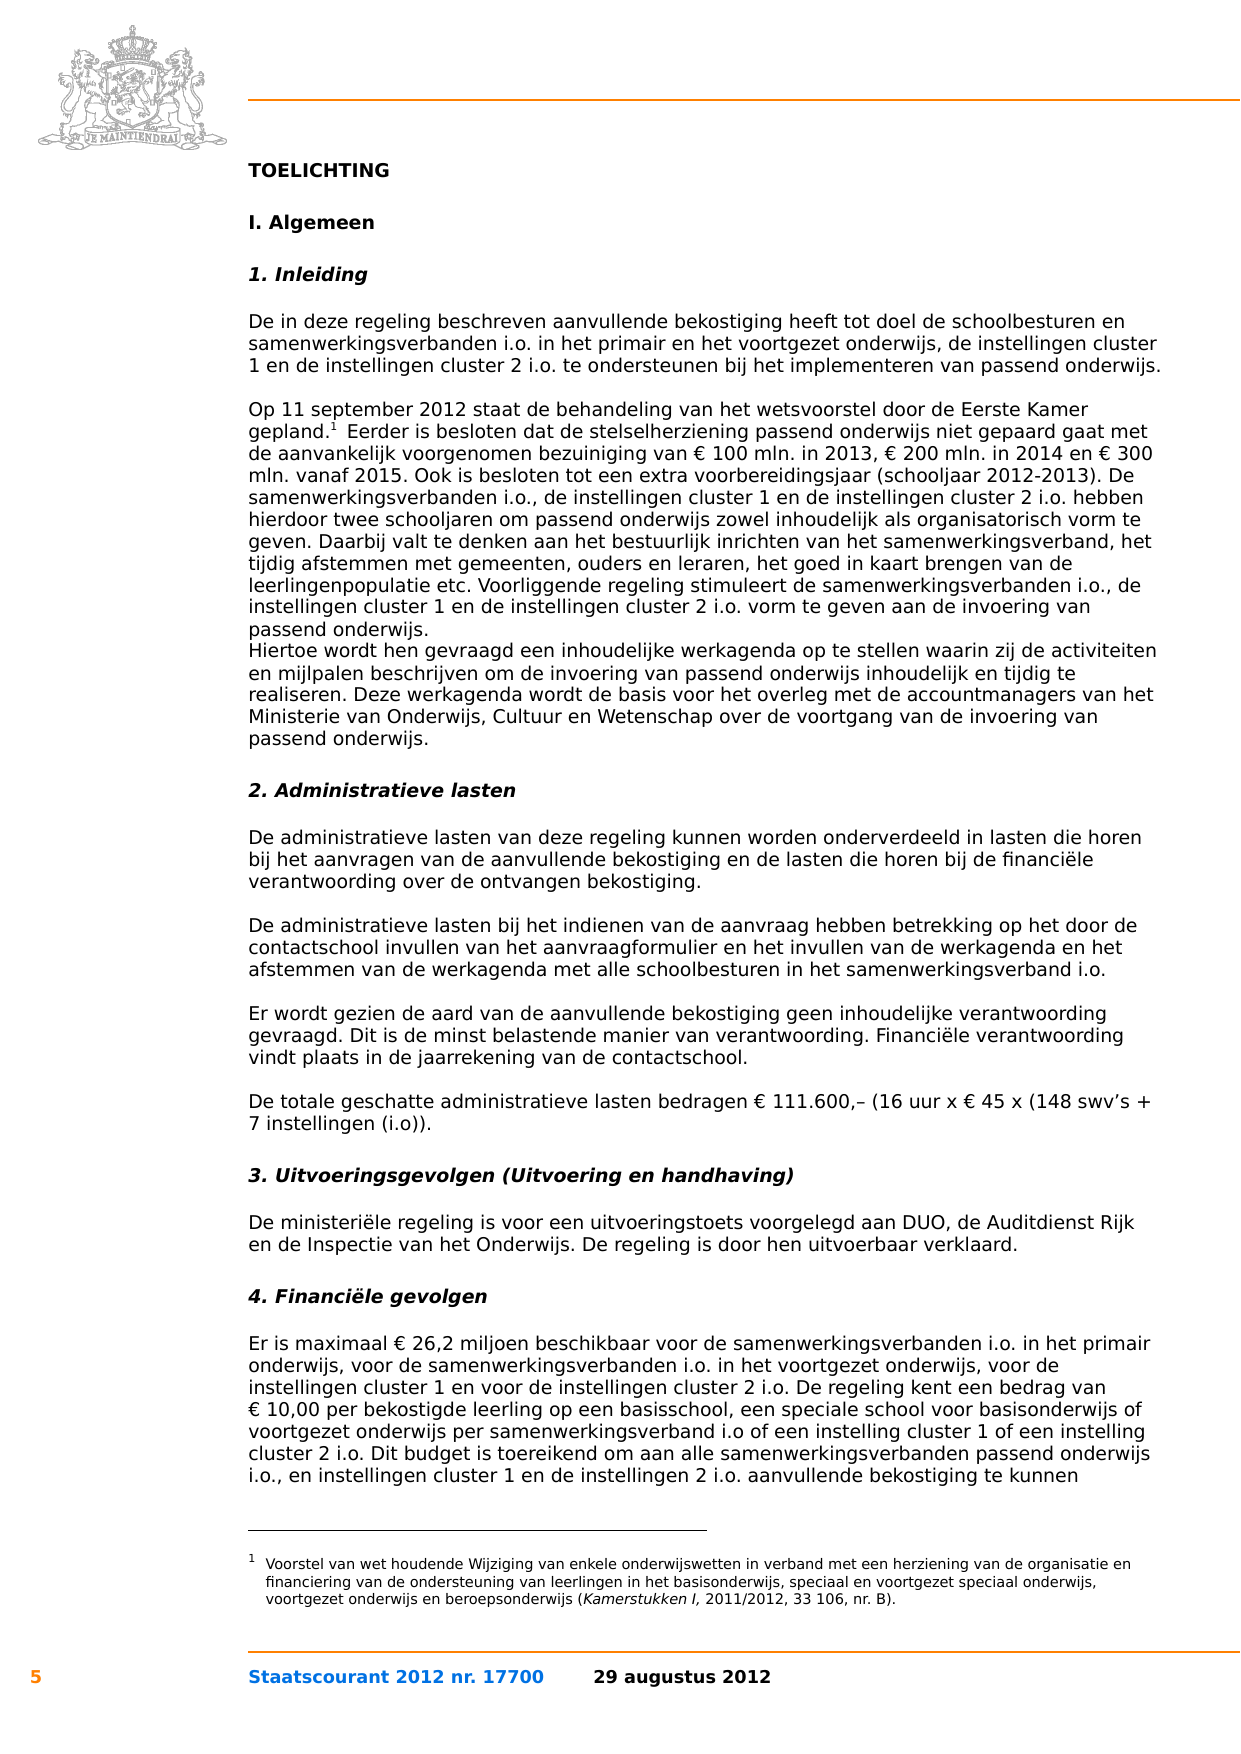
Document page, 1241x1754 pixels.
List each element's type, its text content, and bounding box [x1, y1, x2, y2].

text De in deze regeling beschreven aanvullende bekostiging heeft tot doel de schoolbesturen en samenwerkingsverbanden i.o. in het primair en het voortgezet onderwijs, de instellingen cluster 1 en de instellingen cluster 2 i.o. te ondersteunen bij het implementeren van passend onderwijs. [248, 311, 1163, 377]
subtitle I. Algemeen [248, 212, 1163, 234]
subtitle 2. Administratieve lasten [248, 780, 1163, 802]
text De ministeriële regeling is voor een uitvoeringstoets voorgelegd aan DUO, de Auditdienst Rijk en de Inspectie van het Onderwijs. De regeling is door hen uitvoerbaar verklaard. [248, 1212, 1163, 1256]
text Op 11 september 2012 staat de behandeling van het wetsvoorstel door de Eerste Kamer gepland. Eerder is besloten dat de stelselherziening passend onderwijs niet gepaard gaat met de aanvankelijk voorgenomen bezuiniging van € 100 mln. in 2013, € 200 mln. in 2014 en € 300 mln. vanaf 2015. Ook is besloten tot een extra voorbereidingsjaar (schooljaar 2012-2013). De samenwerkingsverbanden i.o., de instellingen cluster 1 en de instellingen cluster 2 i.o. hebben hierdoor twee schooljaren om passend onderwijs zowel inhoudelijk als organisatorisch vorm te geven. Daarbij valt te denken aan het bestuurlijk inrichten van het samenwerkingsverband, het tijdig afstemmen met gemeenten, ouders en leraren, het goed in kaart brengen van de leerlingenpopulatie etc. Voorliggende regeling stimuleert de samenwerkingsverbanden i.o., de instellingen cluster 1 en de instellingen cluster 2 i.o. vorm te geven aan de invoering van passend onderwijs. [248, 399, 1163, 640]
text Voorstel van wet houdende Wijziging van enkele onderwijswetten in verband met een herziening van de organisatie en financiering van de ondersteuning van leerlingen in het basisonderwijs, speciaal en voortgezet speciaal onderwijs, voortgezet onderwijs en beroepsonderwijs (Kamerstukken I, 2011/2012, 33 106, nr. B). [248, 1552, 1163, 1608]
text Er is maximaal € 26,2 miljoen beschikbaar voor de samenwerkingsverbanden i.o. in het primair onderwijs, voor de samenwerkingsverbanden i.o. in het voortgezet onderwijs, voor de instellingen cluster 1 en voor de instellingen cluster 2 i.o. De regeling kent een bedrag van € 10,00 per bekostigde leerling op een basisschool, een speciale school voor basisonderwijs of voortgezet onderwijs per samenwerkingsverband i.o of een instelling cluster 1 of een instelling cluster 2 i.o. Dit budget is toereikend om aan alle samenwerkingsverbanden passend onderwijs i.o., en instellingen cluster 1 en de instellingen 2 i.o. aanvullende bekostiging te kunnen [248, 1333, 1163, 1486]
text Er wordt gezien de aard van de aanvullende bekostiging geen inhoudelijke verantwoording gevraagd. Dit is de minst belastende manier van verantwoording. Financiële verantwoording vindt plaats in de jaarrekening van de contactschool. [248, 1003, 1163, 1069]
subtitle 1. Inleiding [248, 264, 1163, 286]
picture [38, 25, 227, 150]
text Hiertoe wordt hen gevraagd een inhoudelijke werkagenda op te stellen waarin zij de activiteiten en mijlpalen beschrijven om de invoering van passend onderwijs inhoudelijk en tijdig te realiseren. Deze werkagenda wordt de basis voor het overleg met de accountmanagers van het Ministerie van Onderwijs, Cultuur en Wetenschap over de voortgang van de invoering van passend onderwijs. [248, 640, 1163, 750]
subtitle TOELICHTING [248, 160, 1163, 182]
subtitle 3. Uitvoeringsgevolgen (Uitvoering en handhaving) [248, 1165, 1163, 1187]
text De administratieve lasten bij het indienen van de aanvraag hebben betrekking op het door de contactschool invullen van het aanvraagformulier en het invullen van de werkagenda en het afstemmen van de werkagenda met alle schoolbesturen in het samenwerkingsverband i.o. [248, 915, 1163, 981]
text De totale geschatte administratieve lasten bedragen € 111.600,– (16 uur x € 45 x (148 swv’s + 7 instellingen (i.o)). [248, 1091, 1163, 1135]
subtitle 4. Financiële gevolgen [248, 1286, 1163, 1308]
text De administratieve lasten van deze regeling kunnen worden onderverdeeld in lasten die horen bij het aanvragen van de aanvullende bekostiging en de lasten die horen bij de financiële verantwoording over de ontvangen bekostiging. [248, 827, 1163, 893]
